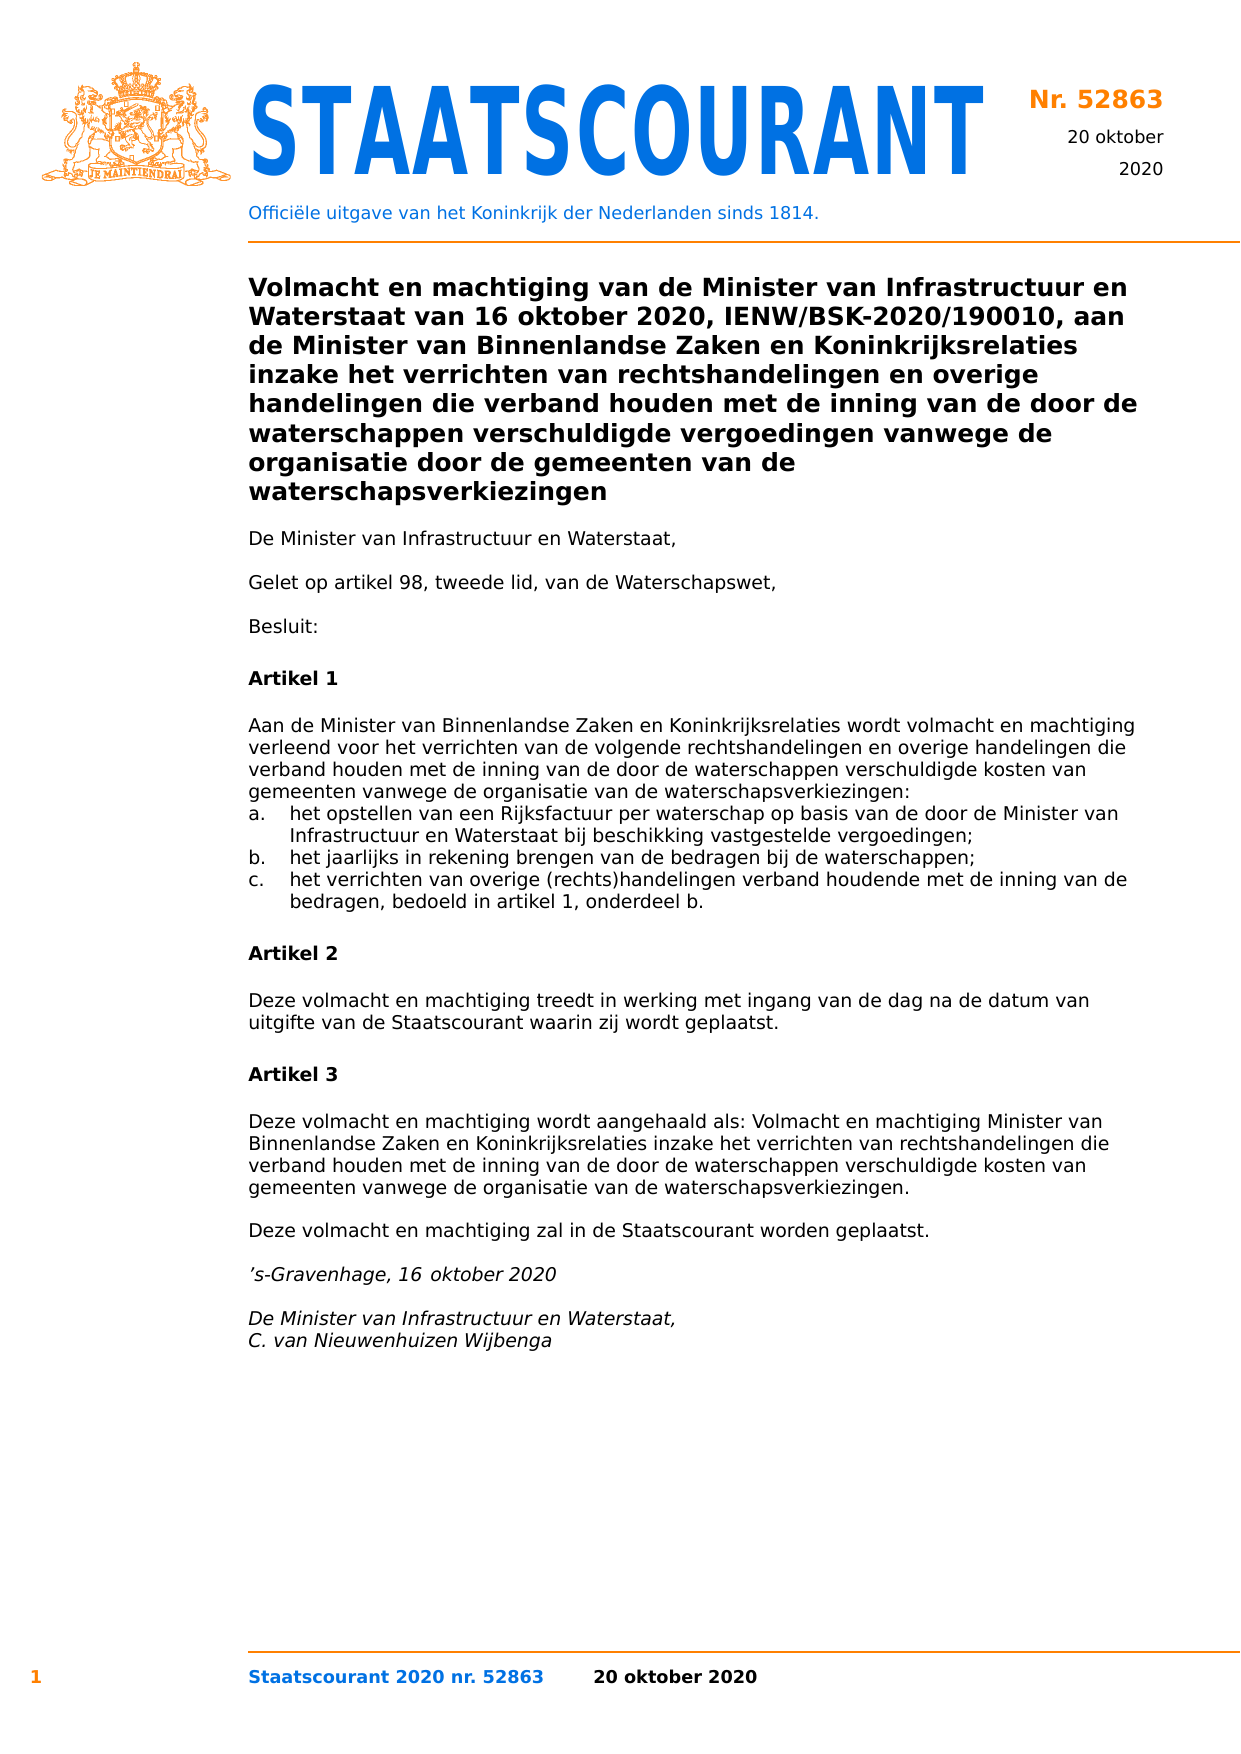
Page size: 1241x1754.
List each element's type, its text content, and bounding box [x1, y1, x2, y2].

subtitle Artikel 1 [248, 668, 1163, 690]
table_header STAATSCOURANT [248, 62, 998, 203]
text Deze volmacht en machtiging zal in de Staatscourant worden geplaatst. [248, 1220, 1163, 1242]
text Deze volmacht en machtiging wordt aangehaald als: Volmacht en machtiging Minister van Binnenlandse Zaken en Koninkrijksrelaties inzake het verrichten van rechtshandelingen die verband houden met de inning van de door de waterschappen verschuldigde kosten van gemeenten vanwege de organisatie van de waterschapsverkiezingen. [248, 1111, 1163, 1198]
text De Minister van Infrastructuur en Waterstaat, C. van Nieuwenhuizen Wijbenga [248, 1308, 1163, 1352]
text ’s-Gravenhage, 16 oktober 2020 [248, 1264, 1163, 1286]
picture [41, 62, 231, 186]
text Aan de Minister van Binnenlandse Zaken en Koninkrijksrelaties wordt volmacht en machtiging verleend voor het verrichten van de volgende rechtshandelingen en overige handelingen die verband houden met de inning van de door de waterschappen verschuldigde kosten van gemeenten vanwege de organisatie van de waterschapsverkiezingen: [248, 715, 1163, 803]
text b. het jaarlijks in rekening brengen van de bedragen bij de waterschappen; [248, 847, 1163, 869]
table_header Nr. 52863 [998, 62, 1240, 121]
subtitle Artikel 2 [248, 943, 1163, 965]
text Gelet op artikel 98, tweede lid, van de Waterschapswet, [248, 572, 1163, 594]
text De Minister van Infrastructuur en Waterstaat, [248, 528, 1163, 550]
text c. het verrichten van overige (rechts)handelingen verband houdende met de inning van de bedragen, bedoeld in artikel 1, onderdeel b. [248, 869, 1163, 913]
subtitle Artikel 3 [248, 1064, 1163, 1086]
table_cell Officiële uitgave van het Koninkrijk der Nederlanden sinds 1814. [248, 203, 1240, 241]
text Deze volmacht en machtiging treedt in werking met ingang van de dag na de datum van uitgifte van de Staatscourant waarin zij wordt geplaatst. [248, 990, 1163, 1034]
table_cell 2020 [998, 153, 1240, 203]
text a. het opstellen van een Rijksfactuur per waterschap op basis van de door de Minister van Infrastructuur en Waterstaat bij beschikking vastgestelde vergoedingen; [248, 803, 1163, 847]
subtitle Volmacht en machtiging van de Minister van Infrastructuur en Waterstaat van 16 oktober 2020, IENW/BSK-2020/190010, aan de Minister van Binnenlandse Zaken en Koninkrijksrelaties inzake het verrichten van rechtshandelingen en overige handelingen die verband houden met de inning van de door de waterschappen verschuldigde vergoedingen vanwege de organisatie door de gemeenten van de waterschapsverkiezingen [248, 273, 1163, 506]
table_cell 20 oktober [998, 121, 1240, 153]
text Besluit: [248, 616, 1163, 638]
table_header [25, 62, 248, 241]
